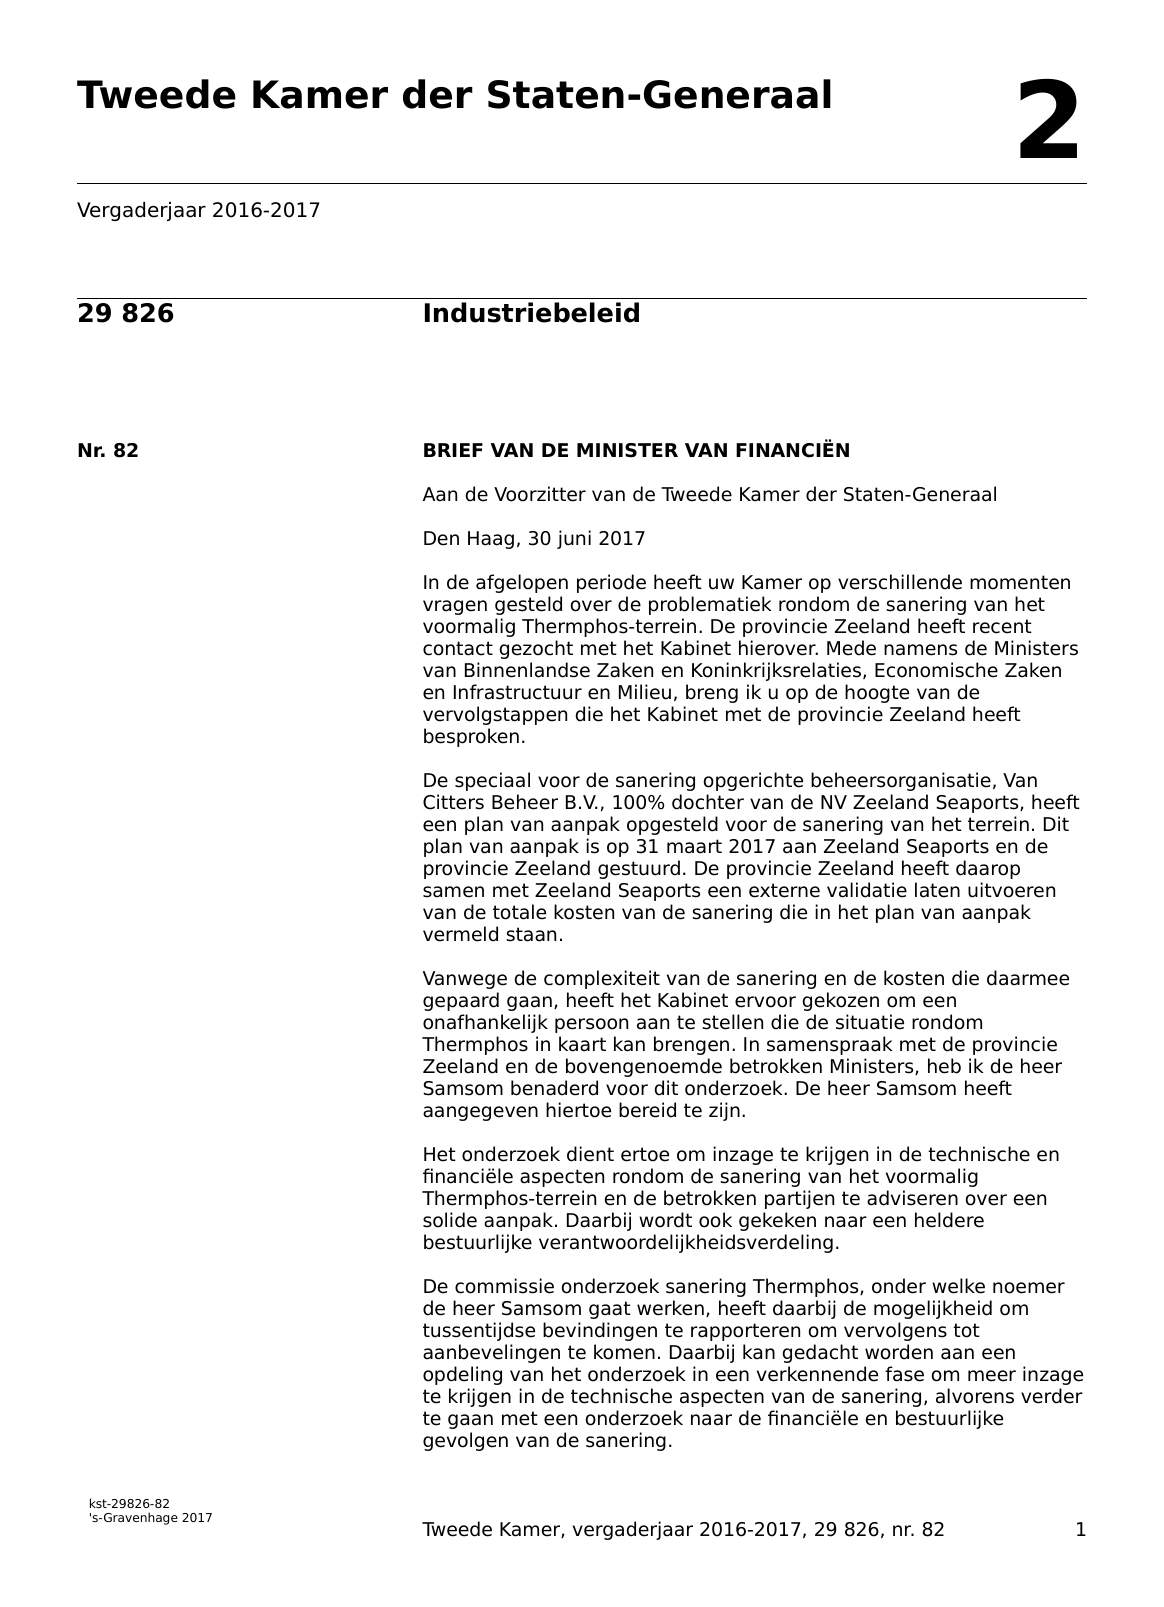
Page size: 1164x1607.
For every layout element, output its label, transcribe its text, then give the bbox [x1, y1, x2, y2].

text De speciaal voor de sanering opgerichte beheersorganisatie, Van Citters Beheer B.V., 100% dochter van de NV Zeeland Seaports, heeft een plan van aanpak opgesteld voor de sanering van het terrein. Dit plan van aanpak is op 31 maart 2017 aan Zeeland Seaports en de provincie Zeeland gestuurd. De provincie Zeeland heeft daarop samen met Zeeland Seaports een externe validatie laten uitvoeren van de totale kosten van de sanering die in het plan van aanpak vermeld staan. [422, 770, 1087, 946]
table_header Tweede Kamer der Staten-Generaal [77, 59, 886, 183]
table_cell Vergaderjaar 2016-2017 [77, 184, 1087, 298]
text Den Haag, 30 juni 2017 [422, 528, 1087, 550]
text Het onderzoek dient ertoe om inzage te krijgen in de technische en financiële aspecten rondom de sanering van het voormalig Thermphos-terrein en de betrokken partijen te adviseren over een solide aanpak. Daarbij wordt ook gekeken naar een heldere bestuurlijke verantwoordelijkheidsverdeling. [422, 1144, 1087, 1254]
subtitle 29 826 Industriebeleid [77, 299, 1087, 329]
subtitle Nr. 82 BRIEF VAN DE MINISTER VAN FINANCIËN [77, 440, 1087, 462]
text De commissie onderzoek sanering Thermphos, onder welke noemer de heer Samsom gaat werken, heeft daarbij de mogelijkheid om tussentijdse bevindingen te rapporteren om vervolgens tot aanbevelingen te komen. Daarbij kan gedacht worden aan een opdeling van het onderzoek in een verkennende fase om meer inzage te krijgen in de technische aspecten van de sanering, alvorens verder te gaan met een onderzoek naar de financiële en bestuurlijke gevolgen van de sanering. [422, 1276, 1087, 1452]
text kst-29826-82 [88, 1497, 323, 1511]
text Aan de Voorzitter van de Tweede Kamer der Staten-Generaal [422, 484, 1087, 506]
table_header 2 [886, 59, 1087, 183]
text 's-Gravenhage 2017 [88, 1511, 323, 1525]
text In de afgelopen periode heeft uw Kamer op verschillende momenten vragen gesteld over de problematiek rondom de sanering van het voormalig Thermphos-terrein. De provincie Zeeland heeft recent contact gezocht met het Kabinet hierover. Mede namens de Ministers van Binnenlandse Zaken en Koninkrijksrelaties, Economische Zaken en Infrastructuur en Milieu, breng ik u op de hoogte van de vervolgstappen die het Kabinet met de provincie Zeeland heeft besproken. [422, 572, 1087, 748]
text Vanwege de complexiteit van de sanering en de kosten die daarmee gepaard gaan, heeft het Kabinet ervoor gekozen om een onafhankelijk persoon aan te stellen die de situatie rondom Thermphos in kaart kan brengen. In samenspraak met de provincie Zeeland en de bovengenoemde betrokken Ministers, heb ik de heer Samsom benaderd voor dit onderzoek. De heer Samsom heeft aangegeven hiertoe bereid te zijn. [422, 968, 1087, 1122]
